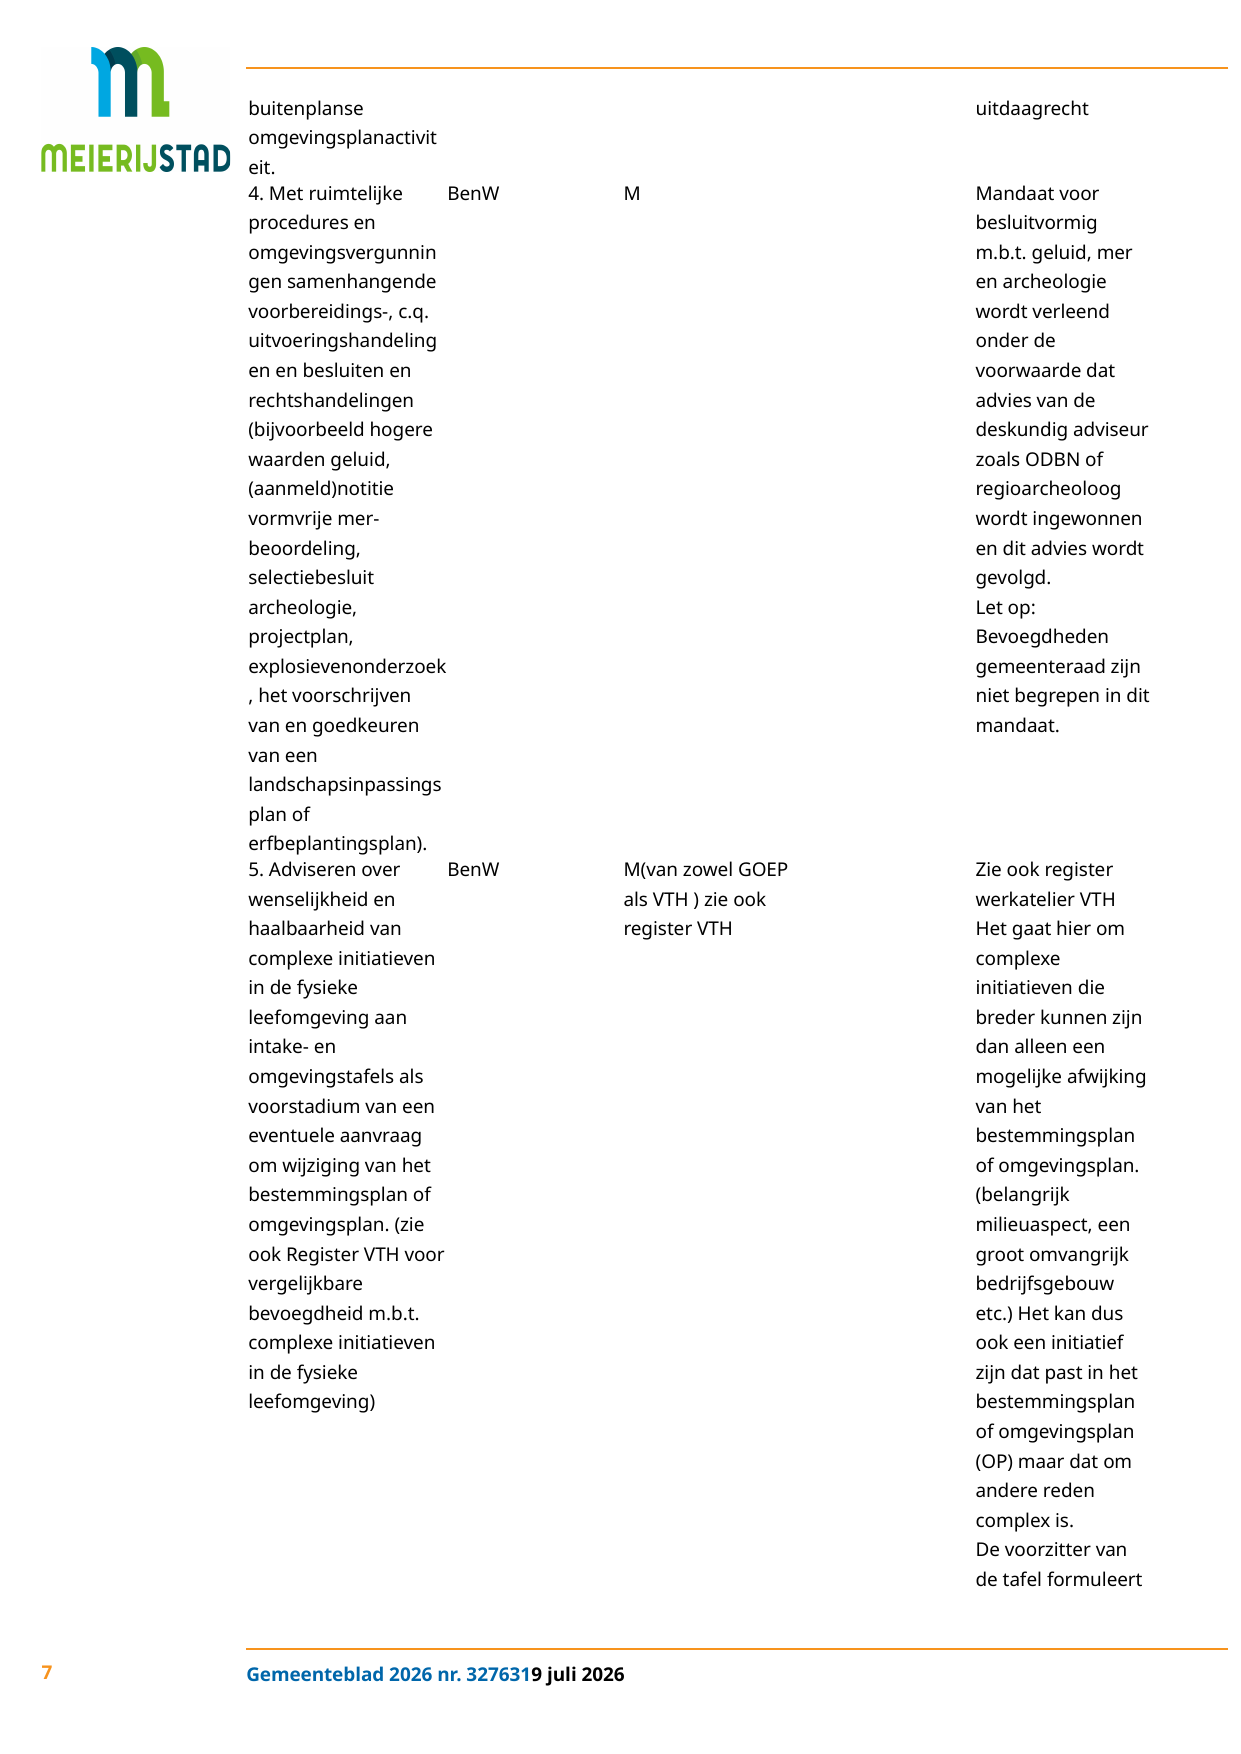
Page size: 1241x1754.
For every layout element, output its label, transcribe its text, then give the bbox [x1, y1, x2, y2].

table_cell [799, 180, 975, 856]
table_cell BenW [447, 856, 623, 1592]
table_cell 5. Adviseren over wenselijkheid en haalbaarheid van complexe initiatieven in de fysieke leefomgeving aan intake- en omgevingstafels als voorstadium van een eventuele aanvraag om wijziging van het bestemmingsplan of omgevingsplan. (zie ook Register VTH voor vergelijkbare bevoegdheid m.b.t. complexe initiatieven in de fysieke leefomgeving) [248, 856, 447, 1592]
table_cell Mandaat voor besluitvormig m.b.t. geluid, mer en archeologie wordt verleend onder de voorwaarde dat advies van de deskundig adviseur zoals ODBN of regioarcheoloog wordt ingewonnen en dit advies wordt gevolgd. Let op: Bevoegdheden gemeenteraad zijn niet begrepen in dit mandaat. [975, 180, 1152, 856]
table_cell [799, 856, 975, 1592]
table_cell M [623, 180, 799, 856]
picture [41, 47, 231, 172]
table_cell [799, 95, 975, 180]
table_cell M(van zowel GOEP als VTH ) zie ook register VTH [623, 856, 799, 1592]
table_cell uitdaagrecht [975, 95, 1152, 180]
table_cell [447, 95, 623, 180]
table_cell Zie ook register werkatelier VTH Het gaat hier om complexe initiatieven die breder kunnen zijn dan alleen een mogelijke afwijking van het bestemmingsplan of omgevingsplan. (belangrijk milieuaspect, een groot omvangrijk bedrijfsgebouw etc.) Het kan dus ook een initiatief zijn dat past in het bestemmingsplan of omgevingsplan (OP) maar dat om andere reden complex is. De voorzitter van de tafel formuleert [975, 856, 1152, 1592]
table_cell [623, 95, 799, 180]
table_cell buitenplanse omgevingsplanactiviteit. [248, 95, 447, 180]
table_cell BenW [447, 180, 623, 856]
table_cell 4. Met ruimtelijke procedures en omgevingsvergunningen samenhangende voorbereidings-, c.q. uitvoeringshandelingen en besluiten en rechtshandelingen (bijvoorbeeld hogere waarden geluid, (aanmeld)notitie vormvrije mer-beoordeling, selectiebesluit archeologie, projectplan, explosievenonderzoek, het voorschrijven van en goedkeuren van een landschapsinpassingsplan of erfbeplantingsplan). [248, 180, 447, 856]
